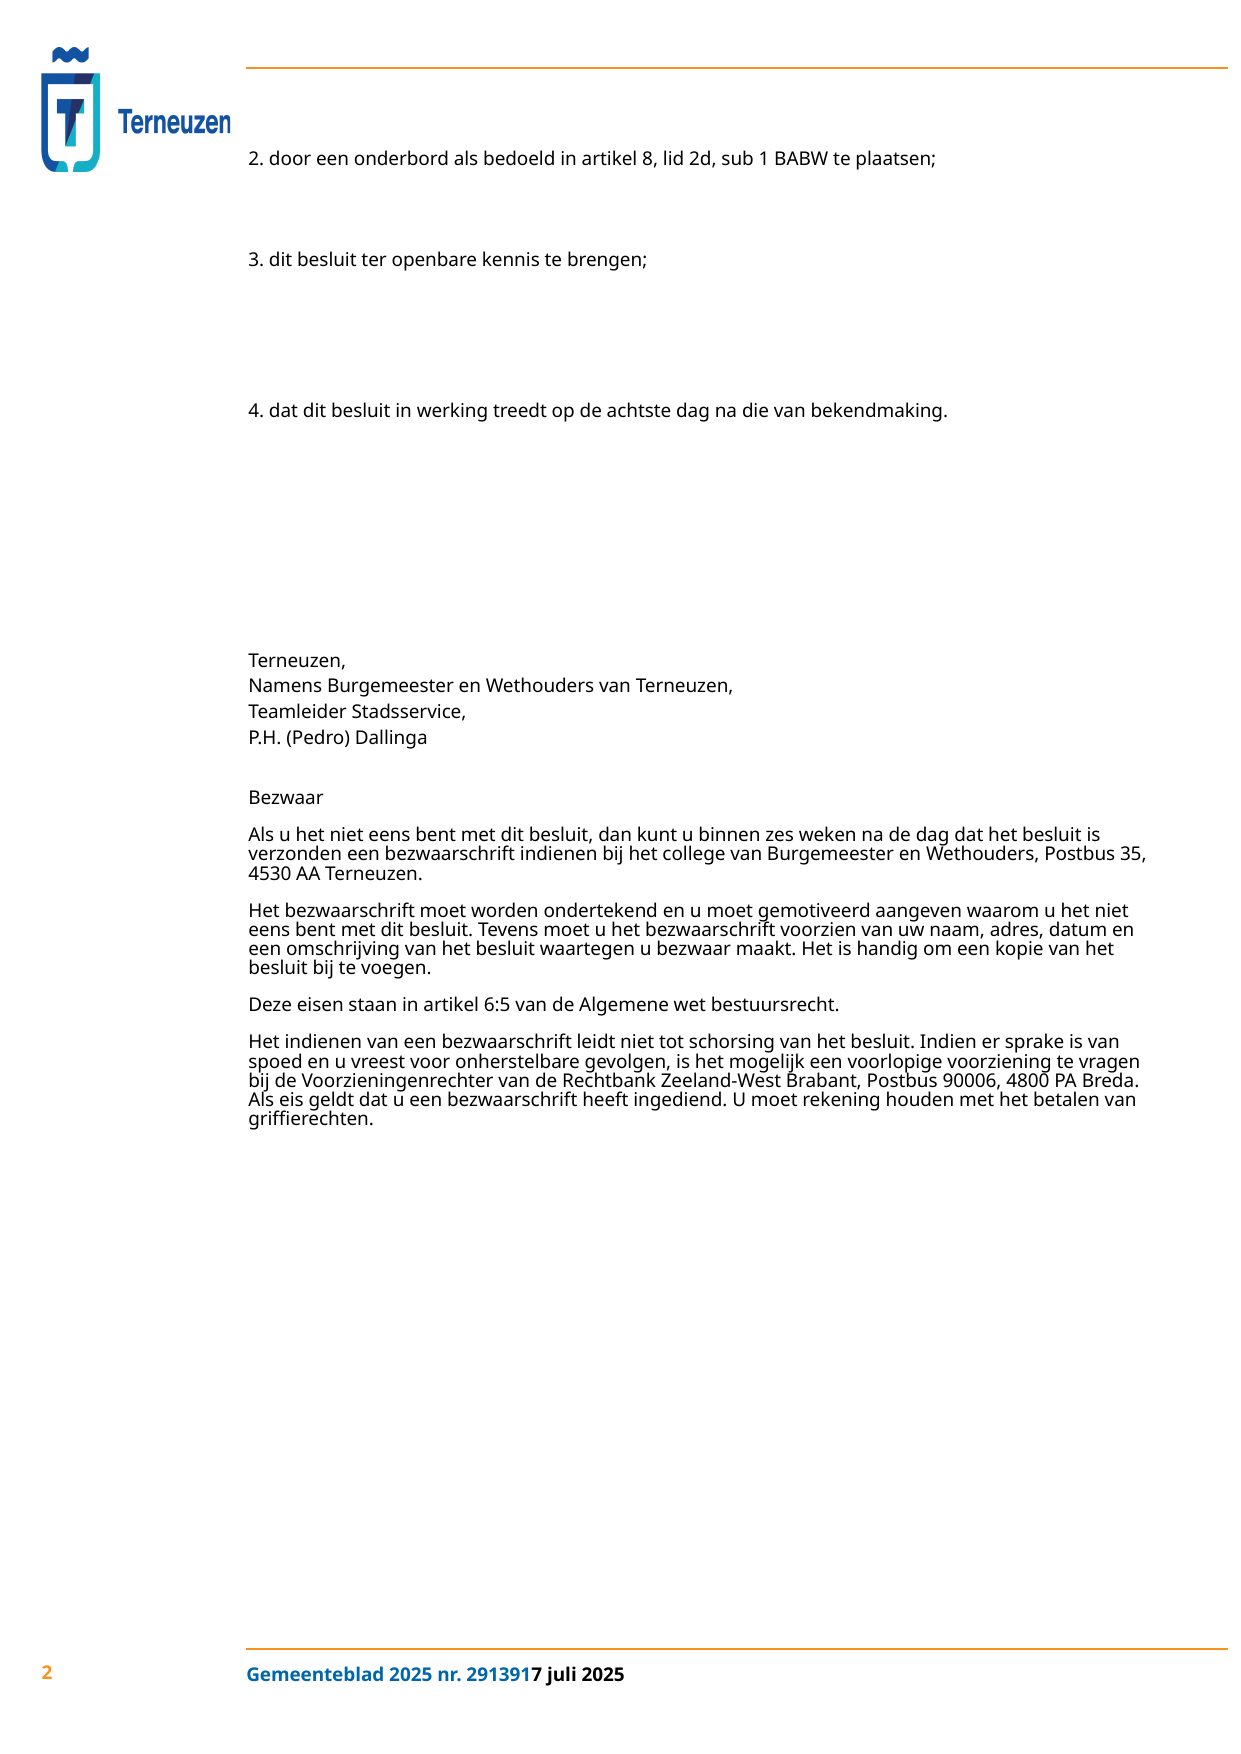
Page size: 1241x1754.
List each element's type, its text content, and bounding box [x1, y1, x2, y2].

picture [41, 47, 231, 172]
text 3. dit besluit ter openbare kennis te brengen; [248, 246, 1152, 272]
text P.H. (Pedro) Dallinga [248, 724, 1152, 750]
text Namens Burgemeester en Wethouders van Terneuzen, [248, 672, 1152, 698]
text Teamleider Stadsservice, [248, 698, 1152, 724]
text Het bezwaarschrift moet worden ondertekend en u moet gemotiveerd aangeven waarom u het niet eens bent met dit besluit. Tevens moet u het bezwaarschrift voorzien van uw naam, adres, datum en een omschrijving van het besluit waartegen u bezwaar maakt. Het is handig om een kopie van het besluit bij te voegen. [248, 902, 1152, 979]
text Bezwaar [248, 789, 1152, 808]
text Deze eisen staan in artikel 6:5 van de Algemene wet bestuursrecht. [248, 996, 1152, 1016]
text 2. door een onderbord als bedoeld in artikel 8, lid 2d, sub 1 BABW te plaatsen; [248, 145, 1152, 171]
text Als u het niet eens bent met dit besluit, dan kunt u binnen zes weken na de dag dat het besluit is verzonden een bezwaarschrift indienen bij het college van Burgemeester en Wethouders, Postbus 35, 4530 AA Terneuzen. [248, 826, 1152, 884]
text Het indienen van een bezwaarschrift leidt niet tot schorsing van het besluit. Indien er sprake is van spoed en u vreest voor onherstelbare gevolgen, is het mogelijk een voorlopige voorziening te vragen bij de Voorzieningenrechter van de Rechtbank Zeeland-West Brabant, Postbus 90006, 4800 PA Breda. Als eis geldt dat u een bezwaarschrift heeft ingediend. U moet rekening houden met het betalen van griffierechten. [248, 1033, 1152, 1130]
text Terneuzen, [248, 647, 1152, 672]
text 4. dat dit besluit in werking treedt op de achtste dag na die van bekendmaking. [248, 397, 1152, 423]
